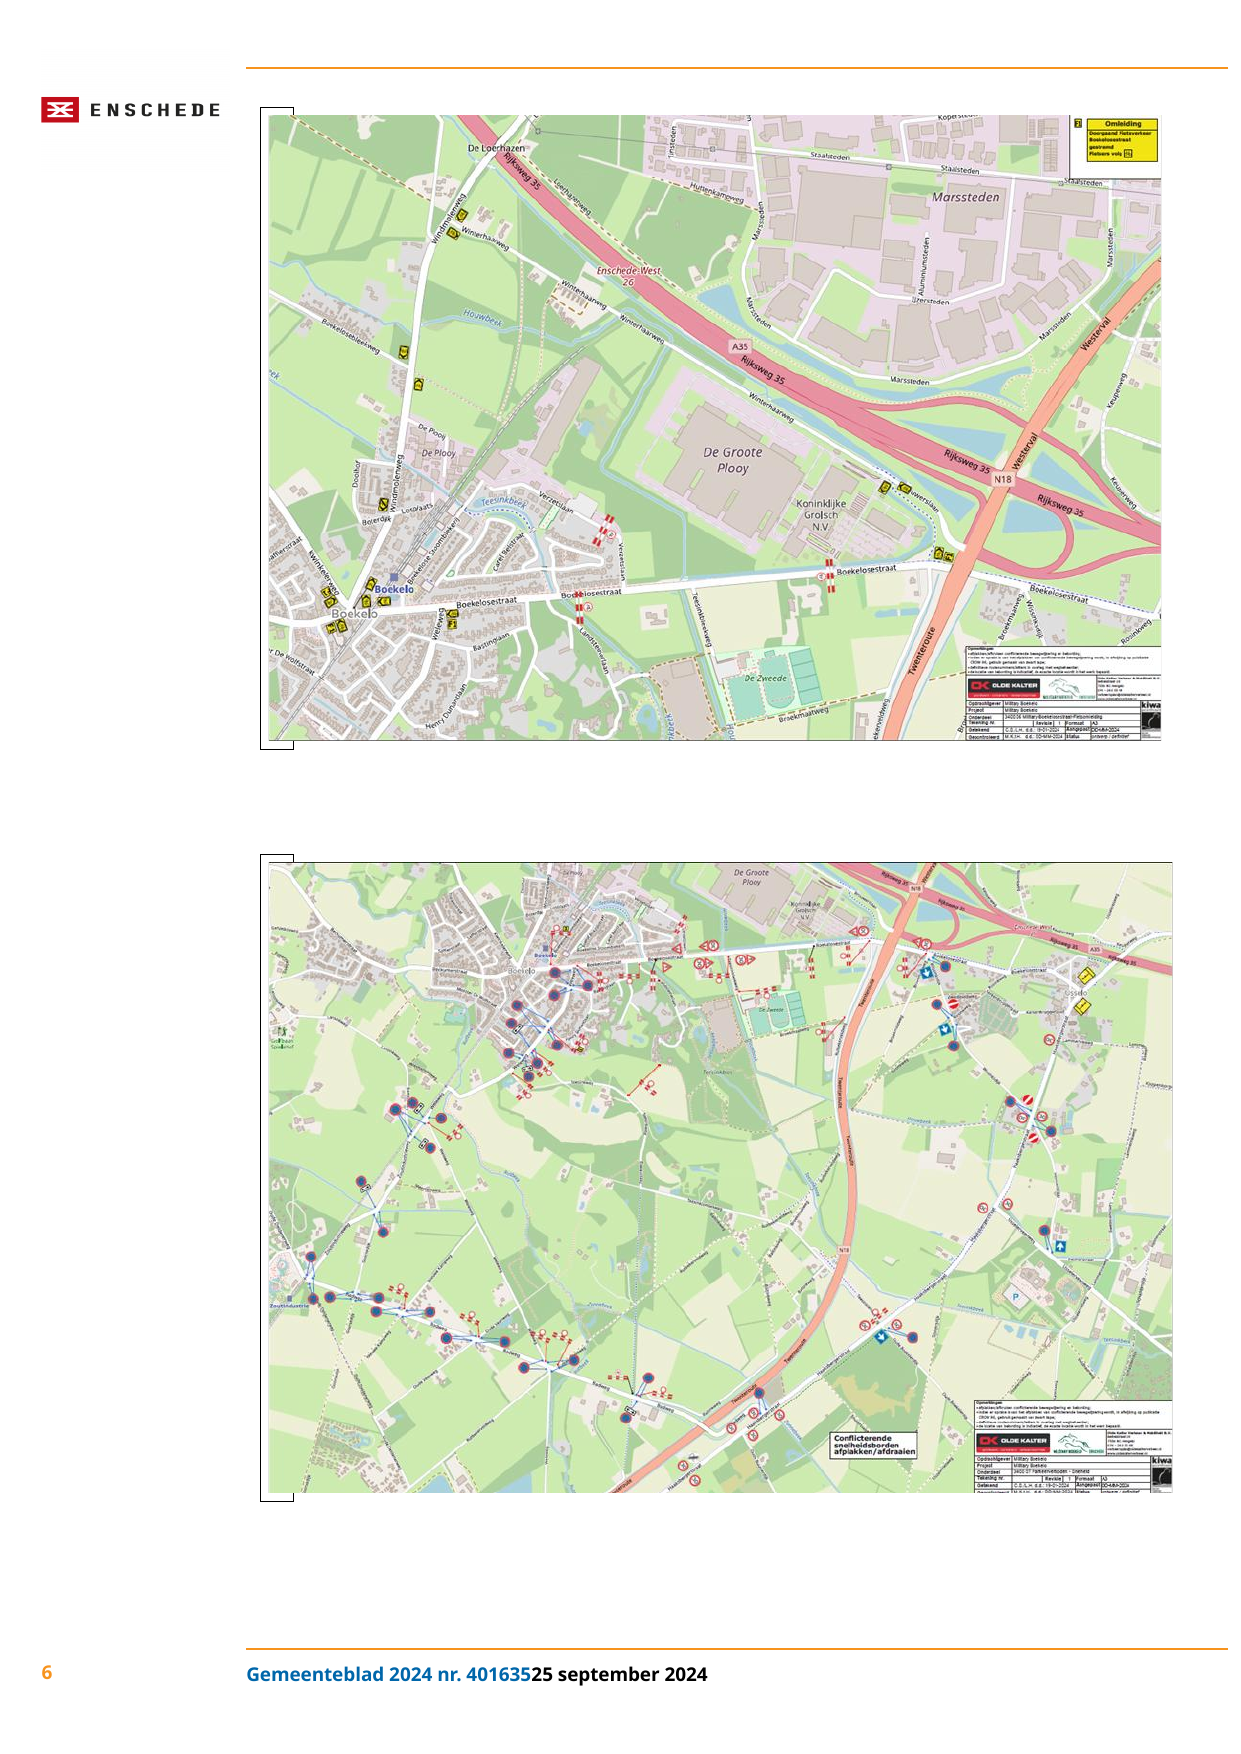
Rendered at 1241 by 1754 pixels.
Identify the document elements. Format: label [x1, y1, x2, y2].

picture [268, 115, 1162, 741]
picture [41, 47, 231, 172]
picture [268, 862, 1173, 1493]
